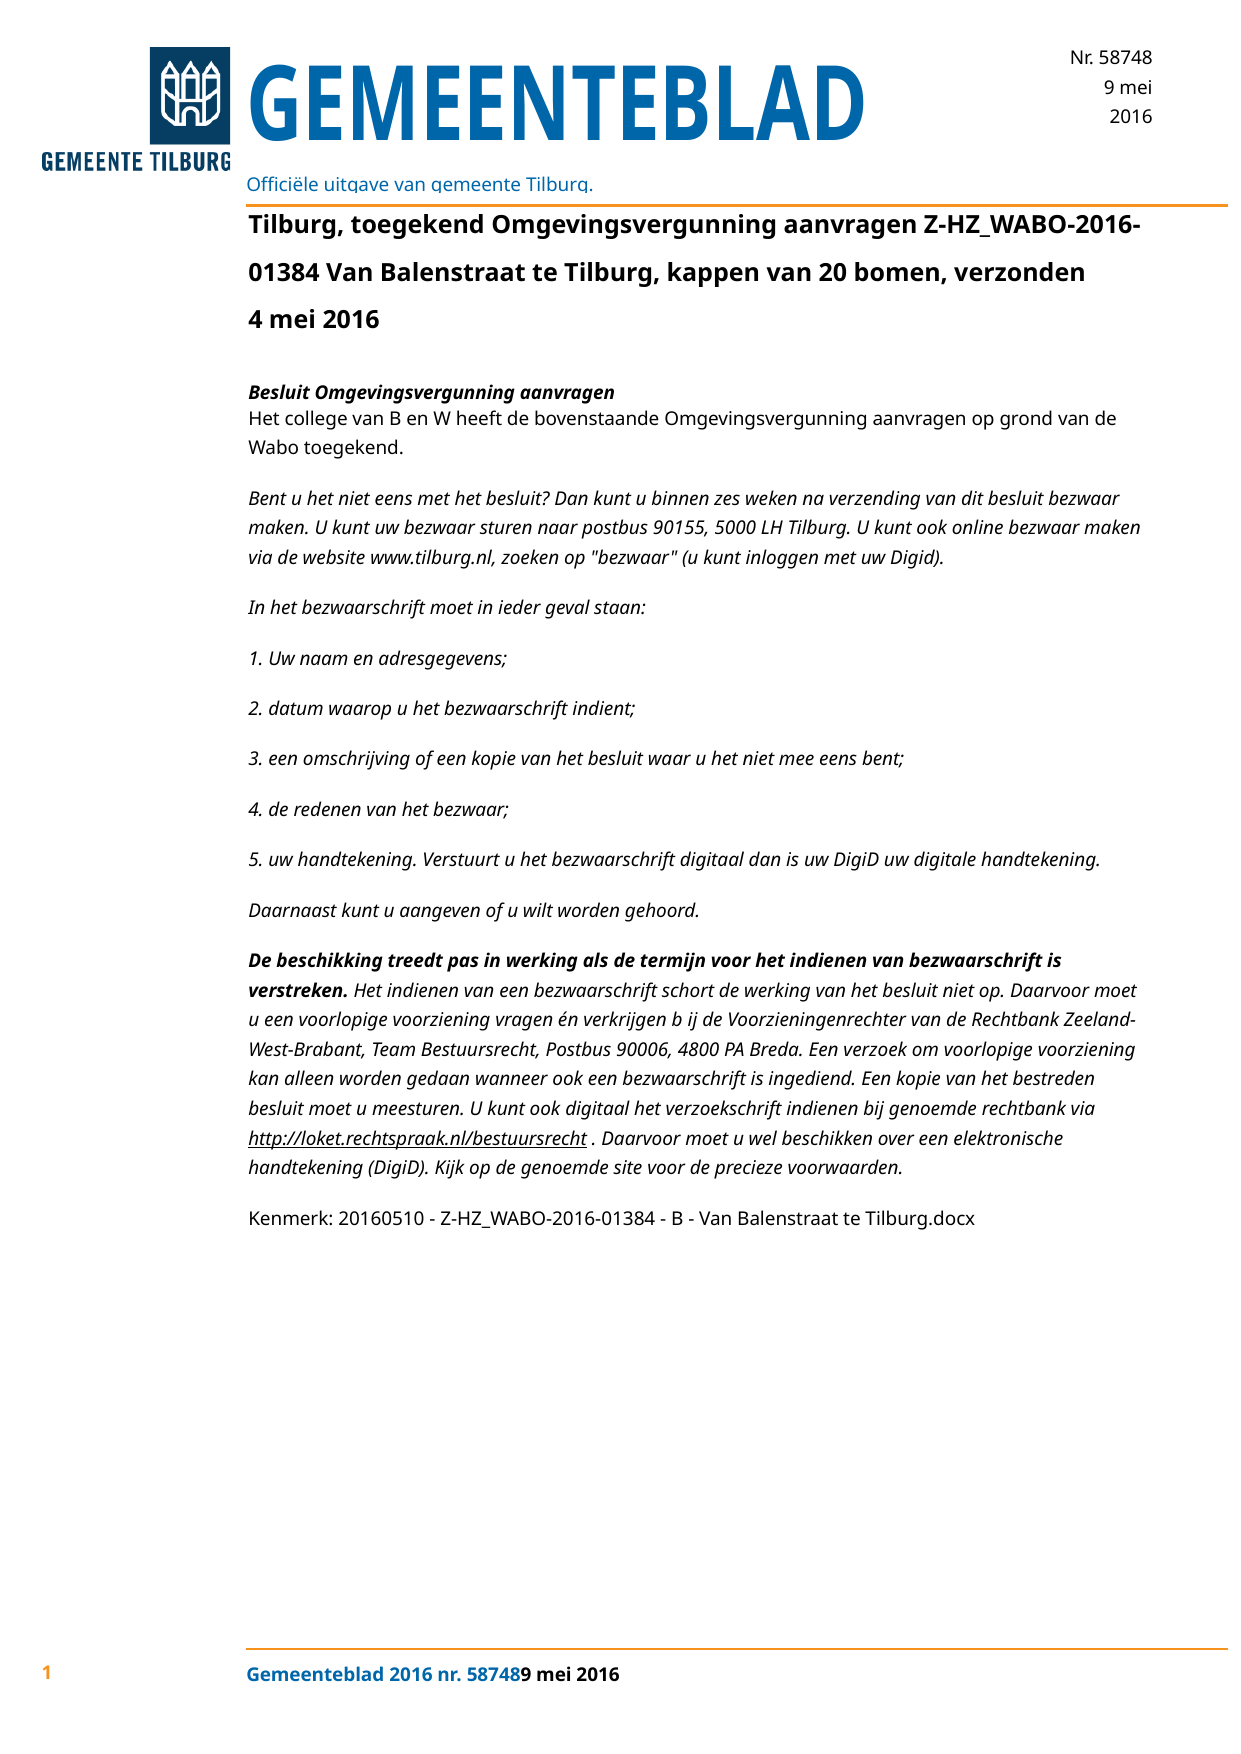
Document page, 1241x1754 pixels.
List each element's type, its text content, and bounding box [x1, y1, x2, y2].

text 2. datum waarop u het bezwaarschrift indient; [248, 695, 1152, 721]
text Daarnaast kunt u aangeven of u wilt worden gehoord. [248, 897, 1152, 923]
text 5. uw handtekening. Verstuurt u het bezwaarschrift digitaal dan is uw DigiD uw digitale handtekening. [248, 846, 1152, 872]
picture [41, 47, 231, 172]
text Tilburg, toegekend Omgevingsvergunning aanvragen Z-HZ_WABO-2016-01384 Van Balenstraat te Tilburg, kappen van 20 bomen, verzonden 4 mei 2016 [248, 207, 1152, 336]
text 1. Uw naam en adresgegevens; [248, 645, 1152, 671]
text De beschikking treedt pas in werking als de termijn voor het indienen van bezwaarschrift is verstreken. Het indienen van een bezwaarschrift schort de werking van het besluit niet op. Daarvoor moet u een voorlopige voorziening vragen én verkrijgen b ij de Voorzieningenrechter van de Rechtbank Zeeland-West-Brabant, Team Bestuursrecht, Postbus 90006, 4800 PA Breda. Een verzoek om voorlopige voorziening kan alleen worden gedaan wanneer ook een bezwaarschrift is ingediend. Een kopie van het bestreden besluit moet u meesturen. U kunt ook digitaal het verzoekschrift indienen bij genoemde rechtbank via http://loket.rechtspraak.nl/bestuursrecht . Daarvoor moet u wel beschikken over een elektronische handtekening (DigiD). Kijk op de genoemde site voor de precieze voorwaarden. [248, 947, 1152, 1180]
text Kenmerk: 20160510 - Z-HZ_WABO-2016-01384 - B - Van Balenstraat te Tilburg.docx [248, 1205, 1152, 1231]
text 3. een omschrijving of een kopie van het besluit waar u het niet mee eens bent; [248, 746, 1152, 771]
text In het bezwaarschrift moet in ieder geval staan: [248, 594, 1152, 620]
text Het college van B en W heeft de bovenstaande Omgevingsvergunning aanvragen op grond van de Wabo toegekend. [248, 405, 1152, 460]
text 4. de redenen van het bezwaar; [248, 796, 1152, 822]
text Bent u het niet eens met het besluit? Dan kunt u binnen zes weken na verzending van dit besluit bezwaar maken. U kunt uw bezwaar sturen naar postbus 90155, 5000 LH Tilburg. U kunt ook online bezwaar maken via de website www.tilburg.nl, zoeken op "bezwaar" (u kunt inloggen met uw Digid). [248, 485, 1152, 570]
text Besluit Omgevingsvergunning aanvragen [248, 379, 1152, 405]
